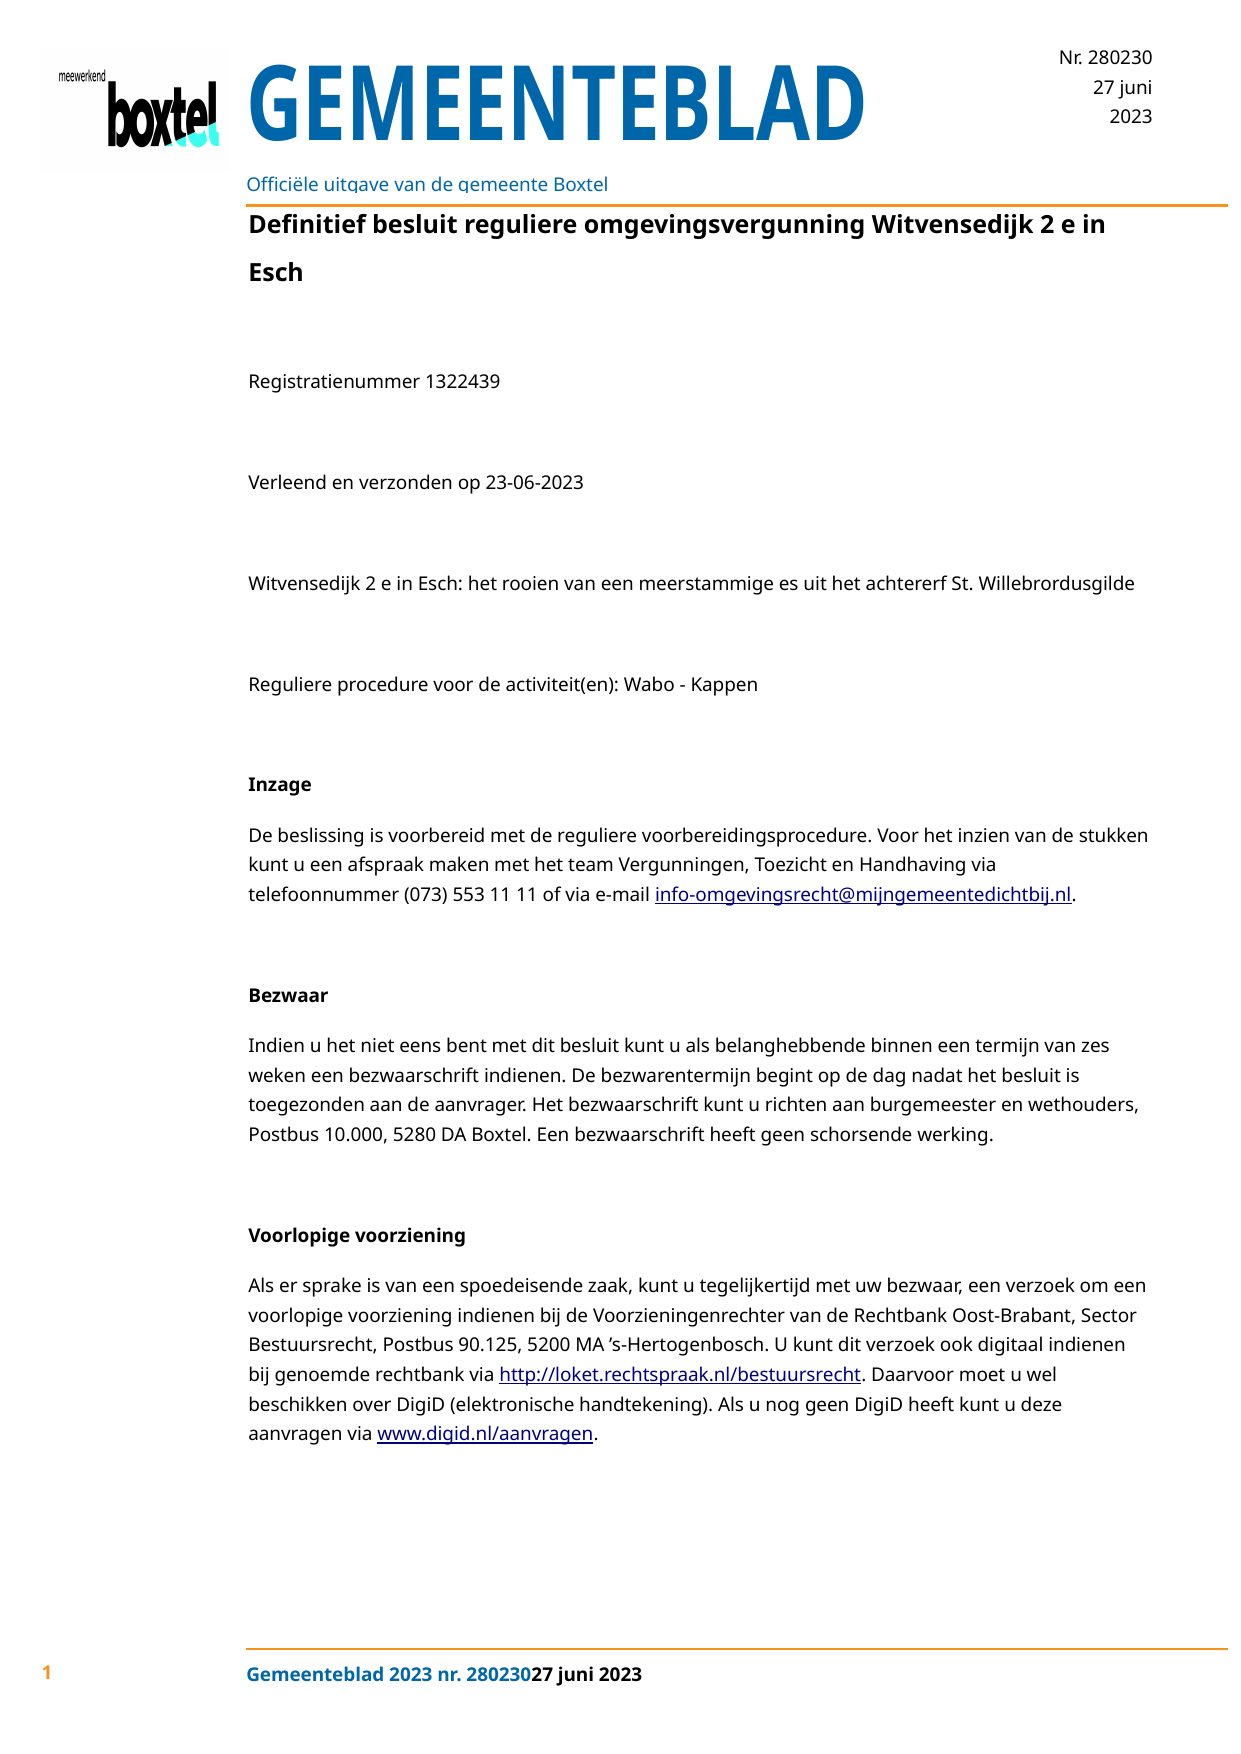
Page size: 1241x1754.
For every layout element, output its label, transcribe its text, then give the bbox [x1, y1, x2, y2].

text Bezwaar [248, 982, 1152, 1008]
text Als er sprake is van een spoedeisende zaak, kunt u tegelijkertijd met uw bezwaar, een verzoek om een voorlopige voorziening indienen bij de Voorzieningenrechter van de Rechtbank Oost-Brabant, Sector Bestuursrecht, Postbus 90.125, 5200 MA ’s-Hertogenbosch. U kunt dit verzoek ook digitaal indienen bij genoemde rechtbank via http://loket.rechtspraak.nl/bestuursrecht. Daarvoor moet u wel beschikken over DigiD (elektronische handtekening). Als u nog geen DigiD heeft kunt u deze aanvragen via www.digid.nl/aanvragen. [248, 1272, 1152, 1446]
text Inzage [248, 772, 1152, 797]
text Registratienummer 1322439 [248, 368, 1152, 394]
text De beslissing is voorbereid met de reguliere voorbereidingsprocedure. Voor het inzien van de stukken kunt u een afspraak maken met het team Vergunningen, Toezicht en Handhaving via telefoonnummer (073) 553 11 11 of via e-mail info-omgevingsrecht@mijngemeentedichtbij.nl. [248, 822, 1152, 907]
text Reguliere procedure voor de activiteit(en): Wabo - Kappen [248, 671, 1152, 697]
text Witvensedijk 2 e in Esch: het rooien van een meerstammige es uit het achtererf St. Willebrordusgilde [248, 570, 1152, 596]
text Indien u het niet eens bent met dit besluit kunt u als belanghebbende binnen een termijn van zes weken een bezwaarschrift indienen. De bezwarentermijn begint op de dag nadat het besluit is toegezonden aan de aanvrager. Het bezwaarschrift kunt u richten aan burgemeester en wethouders, Postbus 10.000, 5280 DA Boxtel. Een bezwaarschrift heeft geen schorsende werking. [248, 1032, 1152, 1147]
text Voorlopige voorziening [248, 1222, 1152, 1248]
picture [41, 47, 231, 172]
text Definitief besluit reguliere omgevingsvergunning Witvensedijk 2 e in Esch [248, 207, 1152, 288]
text Verleend en verzonden op 23-06-2023 [248, 469, 1152, 495]
